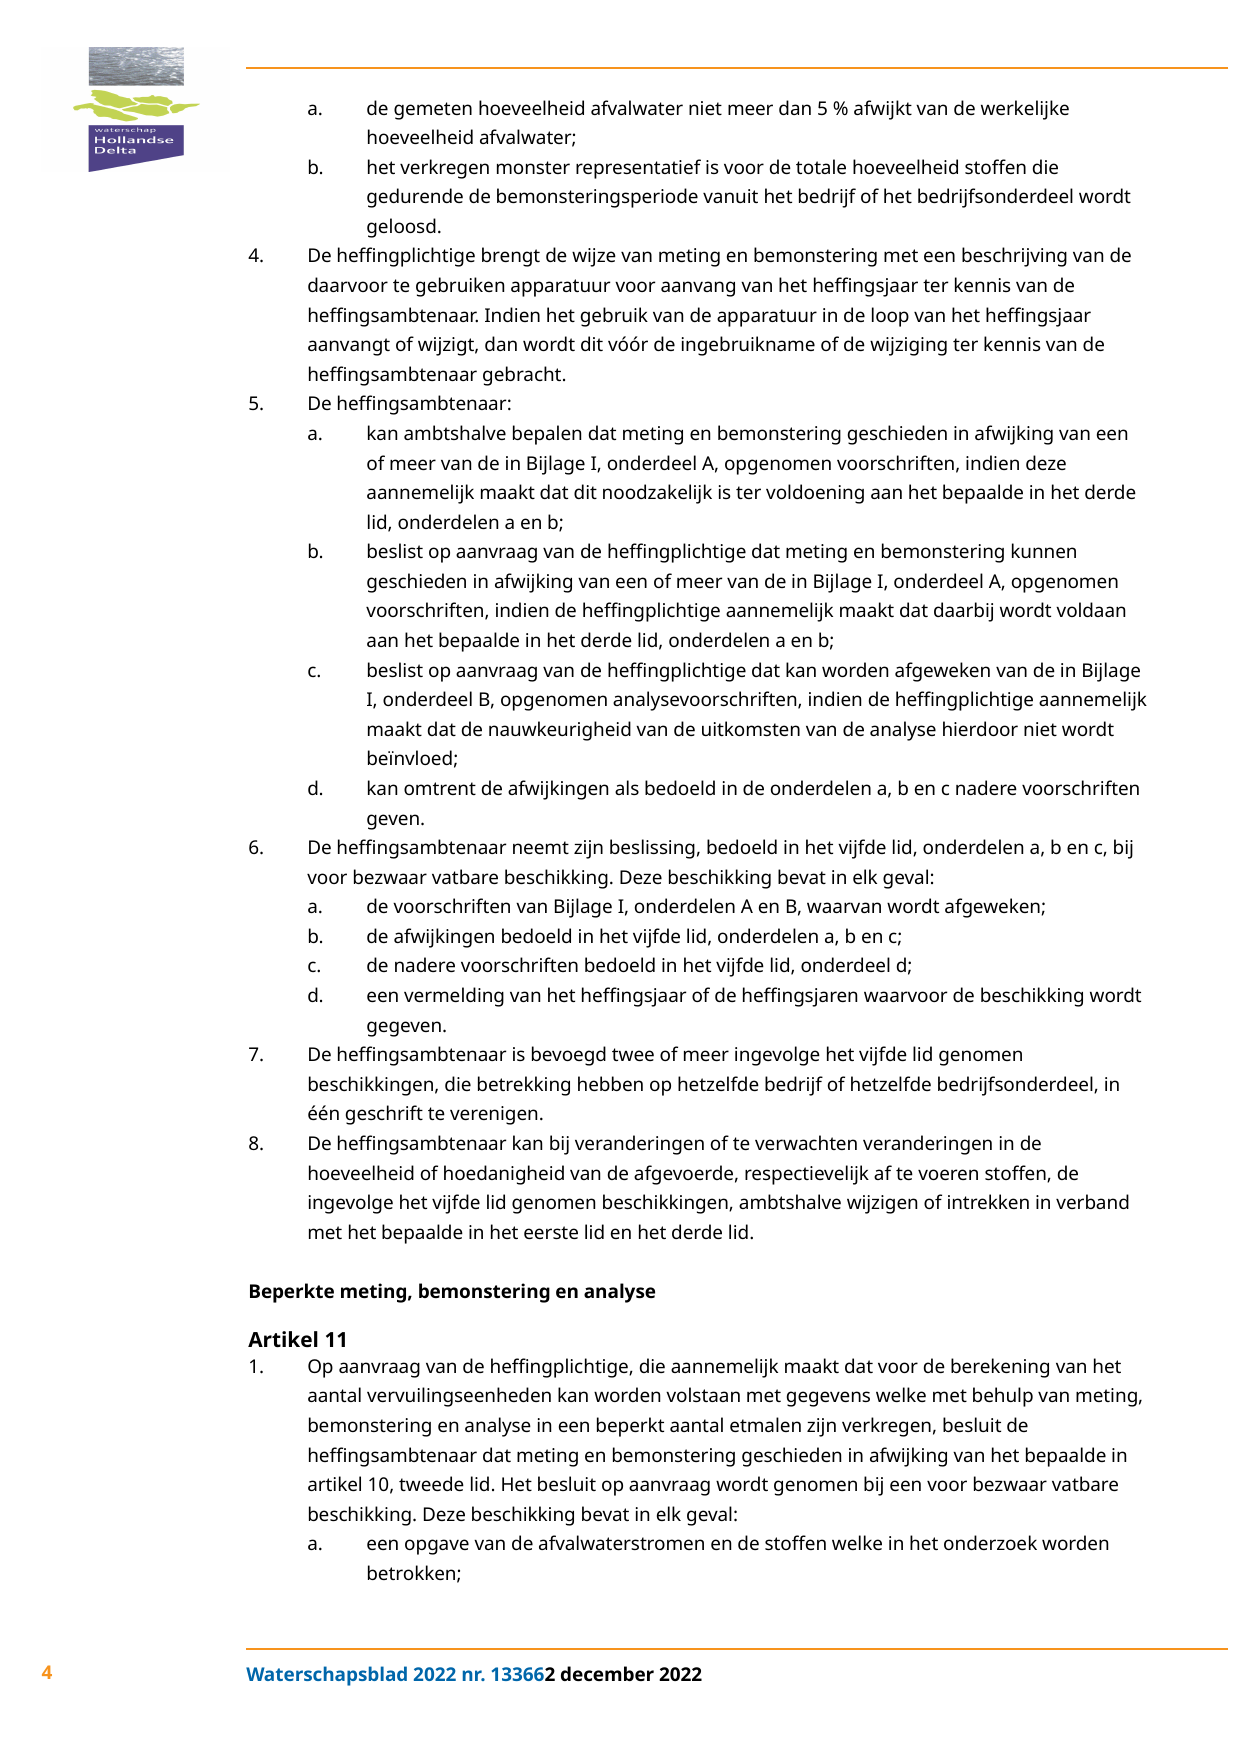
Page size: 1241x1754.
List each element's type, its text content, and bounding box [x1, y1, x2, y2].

list Op aanvraag van de heffingplichtige, die aannemelijk maakt dat voor de berekening van het aantal vervuilingseenheden kan worden volstaan met gegevens welke met behulp van meting, bemonstering en analyse in een beperkt aantal etmalen zijn verkregen, besluit de heffingsambtenaar dat meting en bemonstering geschieden in afwijking van het bepaalde in artikel 10, tweede lid. Het besluit op aanvraag wordt genomen bij een voor bezwaar vatbare beschikking. Deze beschikking bevat in elk geval: [248, 1353, 1152, 1527]
list De heffingsambtenaar neemt zijn beslissing, bedoeld in het vijfde lid, onderdelen a, b en c, bij voor bezwaar vatbare beschikking. Deze beschikking bevat in elk geval: [248, 834, 1152, 890]
list beslist op aanvraag van de heffingplichtige dat meting en bemonstering kunnen geschieden in afwijking van een of meer van de in Bijlage I, onderdeel A, opgenomen voorschriften, indien de heffingplichtige aannemelijk maakt dat daarbij wordt voldaan aan het bepaalde in het derde lid, onderdelen a en b; [307, 538, 1152, 653]
list de afwijkingen bedoeld in het vijfde lid, onderdelen a, b en c; [307, 923, 1152, 949]
list de gemeten hoeveelheid afvalwater niet meer dan 5 % afwijkt van de werkelijke hoeveelheid afvalwater; [307, 95, 1152, 150]
list de nadere voorschriften bedoeld in het vijfde lid, onderdeel d; [307, 953, 1152, 978]
list De heffingsambtenaar: [248, 391, 1152, 416]
list een vermelding van het heffingsjaar of de heffingsjaren waarvoor de beschikking wordt gegeven. [307, 982, 1152, 1038]
list beslist op aanvraag van de heffingplichtige dat kan worden afgeweken van de in Bijlage I, onderdeel B, opgenomen analysevoorschriften, indien de heffingplichtige aannemelijk maakt dat de nauwkeurigheid van de uitkomsten van de analyse hierdoor niet wordt beïnvloed; [307, 657, 1152, 771]
picture [41, 47, 231, 172]
list De heffingsambtenaar kan bij veranderingen of te verwachten veranderingen in de hoeveelheid of hoedanigheid van de afgevoerde, respectievelijk af te voeren stoffen, de ingevolge het vijfde lid genomen beschikkingen, ambtshalve wijzigen of intrekken in verband met het bepaalde in het eerste lid en het derde lid. [248, 1130, 1152, 1245]
list het verkregen monster representatief is voor de totale hoeveelheid stoffen die gedurende de bemonsteringsperiode vanuit het bedrijf of het bedrijfsonderdeel wordt geloosd. [307, 154, 1152, 239]
list kan ambtshalve bepalen dat meting en bemonstering geschieden in afwijking van een of meer van de in Bijlage I, onderdeel A, opgenomen voorschriften, indien deze aannemelijk maakt dat dit noodzakelijk is ter voldoening aan het bepaalde in het derde lid, onderdelen a en b; [307, 420, 1152, 535]
list kan omtrent de afwijkingen als bedoeld in de onderdelen a, b en c nadere voorschriften geven. [307, 775, 1152, 831]
list De heffingplichtige brengt de wijze van meting en bemonstering met een beschrijving van de daarvoor te gebruiken apparatuur voor aanvang van het heffingsjaar ter kennis van de heffingsambtenaar. Indien het gebruik van de apparatuur in de loop van het heffingsjaar aanvangt of wijzigt, dan wordt dit vóór de ingebruikname of de wijziging ter kennis van de heffingsambtenaar gebracht. [248, 243, 1152, 387]
list een opgave van de afvalwaterstromen en de stoffen welke in het onderzoek worden betrokken; [307, 1531, 1152, 1586]
list De heffingsambtenaar is bevoegd twee of meer ingevolge het vijfde lid genomen beschikkingen, die betrekking hebben op hetzelfde bedrijf of hetzelfde bedrijfsonderdeel, in één geschrift te verenigen. [248, 1041, 1152, 1126]
text Artikel 11 [248, 1325, 1152, 1353]
text Beperkte meting, bemonstering en analyse [248, 1278, 1152, 1304]
list de voorschriften van Bijlage I, onderdelen A en B, waarvan wordt afgeweken; [307, 893, 1152, 919]
